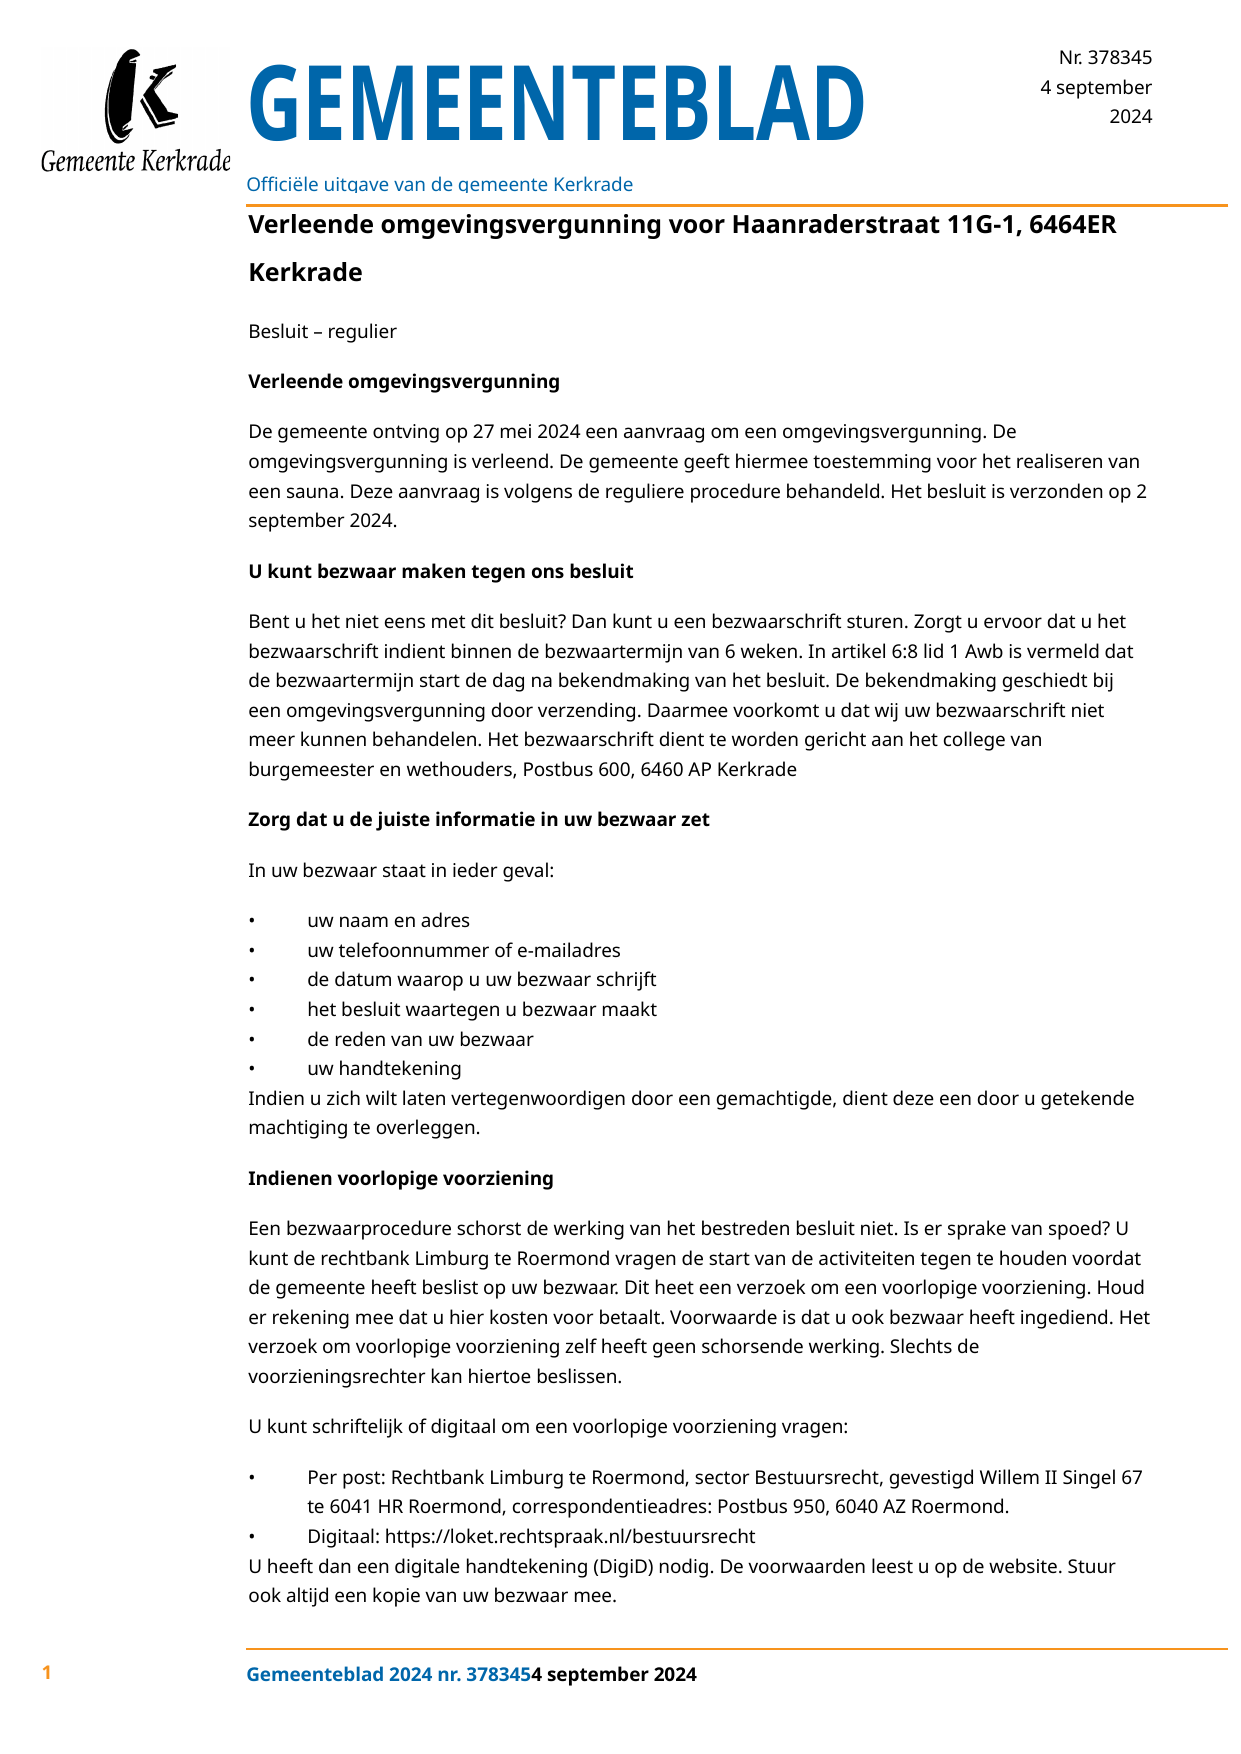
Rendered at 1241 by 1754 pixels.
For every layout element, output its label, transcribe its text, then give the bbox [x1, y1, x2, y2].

text Besluit – regulier [248, 318, 1152, 344]
text U kunt bezwaar maken tegen ons besluit [248, 558, 1152, 584]
picture [41, 47, 231, 172]
text Bent u het niet eens met dit besluit? Dan kunt u een bezwaarschrift sturen. Zorgt u ervoor dat u het bezwaarschrift indient binnen de bezwaartermijn van 6 weken. In artikel 6:8 lid 1 Awb is vermeld dat de bezwaartermijn start de dag na bekendmaking van het besluit. De bekendmaking geschiedt bij een omgevingsvergunning door verzending. Daarmee voorkomt u dat wij uw bezwaarschrift niet meer kunnen behandelen. Het bezwaarschrift dient te worden gericht aan het college van burgemeester en wethouders, Postbus 600, 6460 AP Kerkrade [248, 608, 1152, 782]
text U heeft dan een digitale handtekening (DigiD) nodig. De voorwaarden leest u op de website. Stuur ook altijd een kopie van uw bezwaar mee. [248, 1553, 1152, 1608]
text U kunt schriftelijk of digitaal om een voorlopige voorziening vragen: [248, 1414, 1152, 1439]
text Indienen voorlopige voorziening [248, 1165, 1152, 1191]
list Digitaal: https://loket.rechtspraak.nl/bestuursrecht [248, 1523, 1152, 1549]
text Verleende omgevingsvergunning [248, 368, 1152, 394]
text Zorg dat u de juiste informatie in uw bezwaar zet [248, 807, 1152, 832]
list uw handtekening [248, 1055, 1152, 1081]
list uw telefoonnummer of e-mailadres [248, 937, 1152, 963]
list de datum waarop u uw bezwaar schrijft [248, 967, 1152, 992]
text Een bezwaarprocedure schorst de werking van het bestreden besluit niet. Is er sprake van spoed? U kunt de rechtbank Limburg te Roermond vragen de start van de activiteiten tegen te houden voordat de gemeente heeft beslist op uw bezwaar. Dit heet een verzoek om een voorlopige voorziening. Houd er rekening mee dat u hier kosten voor betaalt. Voorwaarde is dat u ook bezwaar heeft ingediend. Het verzoek om voorlopige voorziening zelf heeft geen schorsende werking. Slechts de voorzieningsrechter kan hiertoe beslissen. [248, 1215, 1152, 1389]
list het besluit waartegen u bezwaar maakt [248, 996, 1152, 1022]
list Per post: Rechtbank Limburg te Roermond, sector Bestuursrecht, gevestigd Willem II Singel 67 te 6041 HR Roermond, correspondentieadres: Postbus 950, 6040 AZ Roermond. [248, 1464, 1152, 1519]
list de reden van uw bezwaar [248, 1026, 1152, 1052]
list uw naam en adres [248, 907, 1152, 933]
text Indien u zich wilt laten vertegenwoordigen door een gemachtigde, dient deze een door u getekende machtiging te overleggen. [248, 1085, 1152, 1140]
text In uw bezwaar staat in ieder geval: [248, 857, 1152, 883]
text De gemeente ontving op 27 mei 2024 een aanvraag om een omgevingsvergunning. De omgevingsvergunning is verleend. De gemeente geeft hiermee toestemming voor het realiseren van een sauna. Deze aanvraag is volgens de reguliere procedure behandeld. Het besluit is verzonden op 2 september 2024. [248, 419, 1152, 533]
text Verleende omgevingsvergunning voor Haanraderstraat 11G-1, 6464ER Kerkrade [248, 207, 1152, 288]
